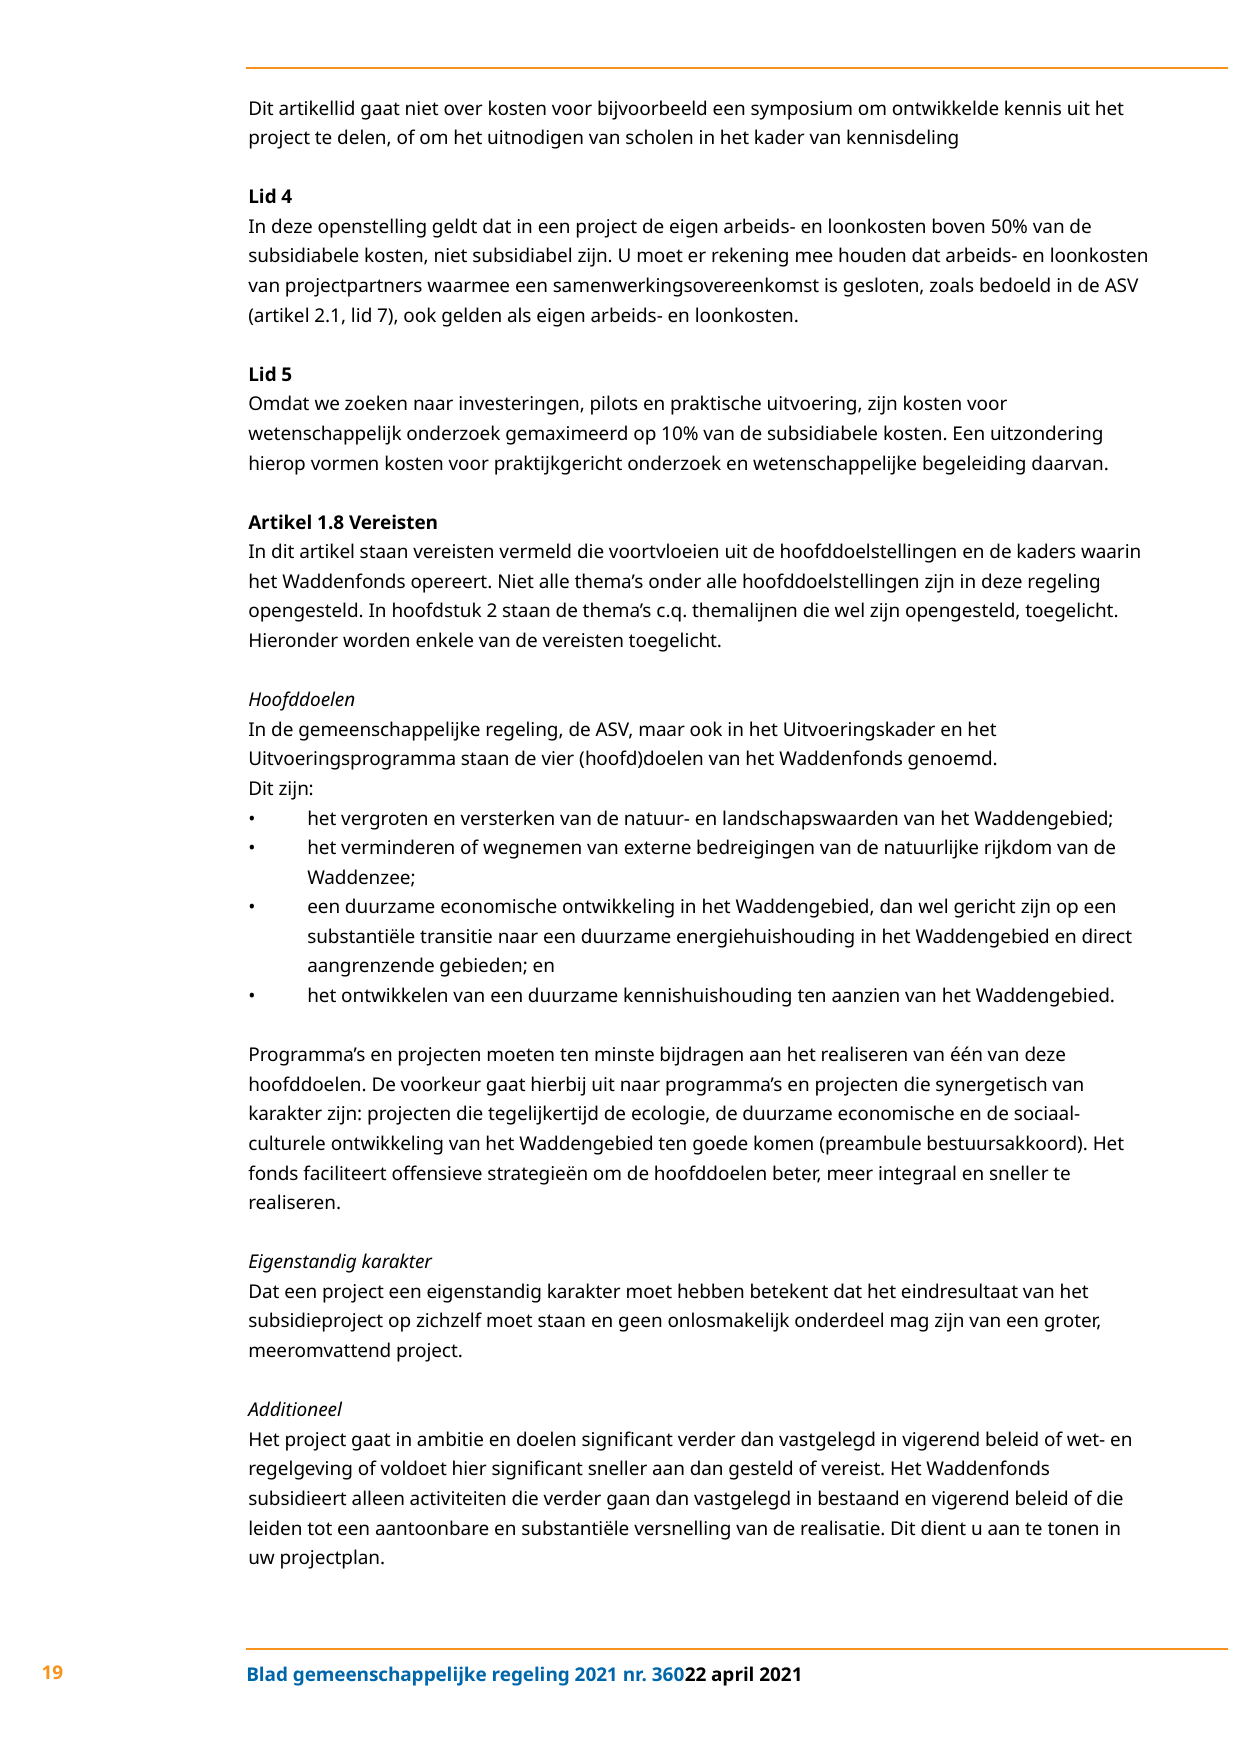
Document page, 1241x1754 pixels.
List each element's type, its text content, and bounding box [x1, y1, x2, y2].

text Artikel 1.8 Vereisten [248, 509, 1152, 535]
text Lid 4 [248, 183, 1152, 209]
text Lid 5 [248, 361, 1152, 387]
list het vergroten en versterken van de natuur- en landschapswaarden van het Waddengebied; [248, 805, 1152, 831]
picture [41, 47, 231, 172]
text Hieronder worden enkele van de vereisten toegelicht. [248, 627, 1152, 653]
text In dit artikel staan vereisten vermeld die voortvloeien uit de hoofddoelstellingen en de kaders waarin het Waddenfonds opereert. Niet alle thema’s onder alle hoofddoelstellingen zijn in deze regeling opengesteld. In hoofdstuk 2 staan de thema’s c.q. themalijnen die wel zijn opengesteld, toegelicht. [248, 538, 1152, 623]
text Dit artikellid gaat niet over kosten voor bijvoorbeeld een symposium om ontwikkelde kennis uit het project te delen, of om het uitnodigen van scholen in het kader van kennisdeling [248, 95, 1152, 150]
text Additioneel [248, 1396, 1152, 1422]
text In deze openstelling geldt dat in een project de eigen arbeids- en loonkosten boven 50% van de subsidiabele kosten, niet subsidiabel zijn. U moet er rekening mee houden dat arbeids- en loonkosten van projectpartners waarmee een samenwerkingsovereenkomst is gesloten, zoals bedoeld in de ASV (artikel 2.1, lid 7), ook gelden als eigen arbeids- en loonkosten. [248, 213, 1152, 328]
text Hoofddoelen [248, 686, 1152, 712]
text Dat een project een eigenstandig karakter moet hebben betekent dat het eindresultaat van het subsidieproject op zichzelf moet staan en geen onlosmakelijk onderdeel mag zijn van een groter, meeromvattend project. [248, 1278, 1152, 1363]
list een duurzame economische ontwikkeling in het Waddengebied, dan wel gericht zijn op een substantiële transitie naar een duurzame energiehuishouding in het Waddengebied en direct aangrenzende gebieden; en [248, 893, 1152, 978]
text Het project gaat in ambitie en doelen significant verder dan vastgelegd in vigerend beleid of wet- en regelgeving of voldoet hier significant sneller aan dan gesteld of vereist. Het Waddenfonds subsidieert alleen activiteiten die verder gaan dan vastgelegd in bestaand en vigerend beleid of die leiden tot een aantoonbare en substantiële versnelling van de realisatie. Dit dient u aan te tonen in uw projectplan. [248, 1426, 1152, 1570]
text Programma’s en projecten moeten ten minste bijdragen aan het realiseren van één van deze hoofddoelen. De voorkeur gaat hierbij uit naar programma’s en projecten die synergetisch van karakter zijn: projecten die tegelijkertijd de ecologie, de duurzame economische en de sociaal-culturele ontwikkeling van het Waddengebied ten goede komen (preambule bestuursakkoord). Het fonds faciliteert offensieve strategieën om de hoofddoelen beter, meer integraal en sneller te realiseren. [248, 1041, 1152, 1215]
text Omdat we zoeken naar investeringen, pilots en praktische uitvoering, zijn kosten voor wetenschappelijk onderzoek gemaximeerd op 10% van de subsidiabele kosten. Een uitzondering hierop vormen kosten voor praktijkgericht onderzoek en wetenschappelijke begeleiding daarvan. [248, 391, 1152, 476]
text Dit zijn: [248, 775, 1152, 801]
text Eigenstandig karakter [248, 1248, 1152, 1274]
text In de gemeenschappelijke regeling, de ASV, maar ook in het Uitvoeringskader en het Uitvoeringsprogramma staan de vier (hoofd)doelen van het Waddenfonds genoemd. [248, 716, 1152, 771]
list het verminderen of wegnemen van externe bedreigingen van de natuurlijke rijkdom van de Waddenzee; [248, 834, 1152, 890]
list het ontwikkelen van een duurzame kennishuishouding ten aanzien van het Waddengebied. [248, 982, 1152, 1008]
